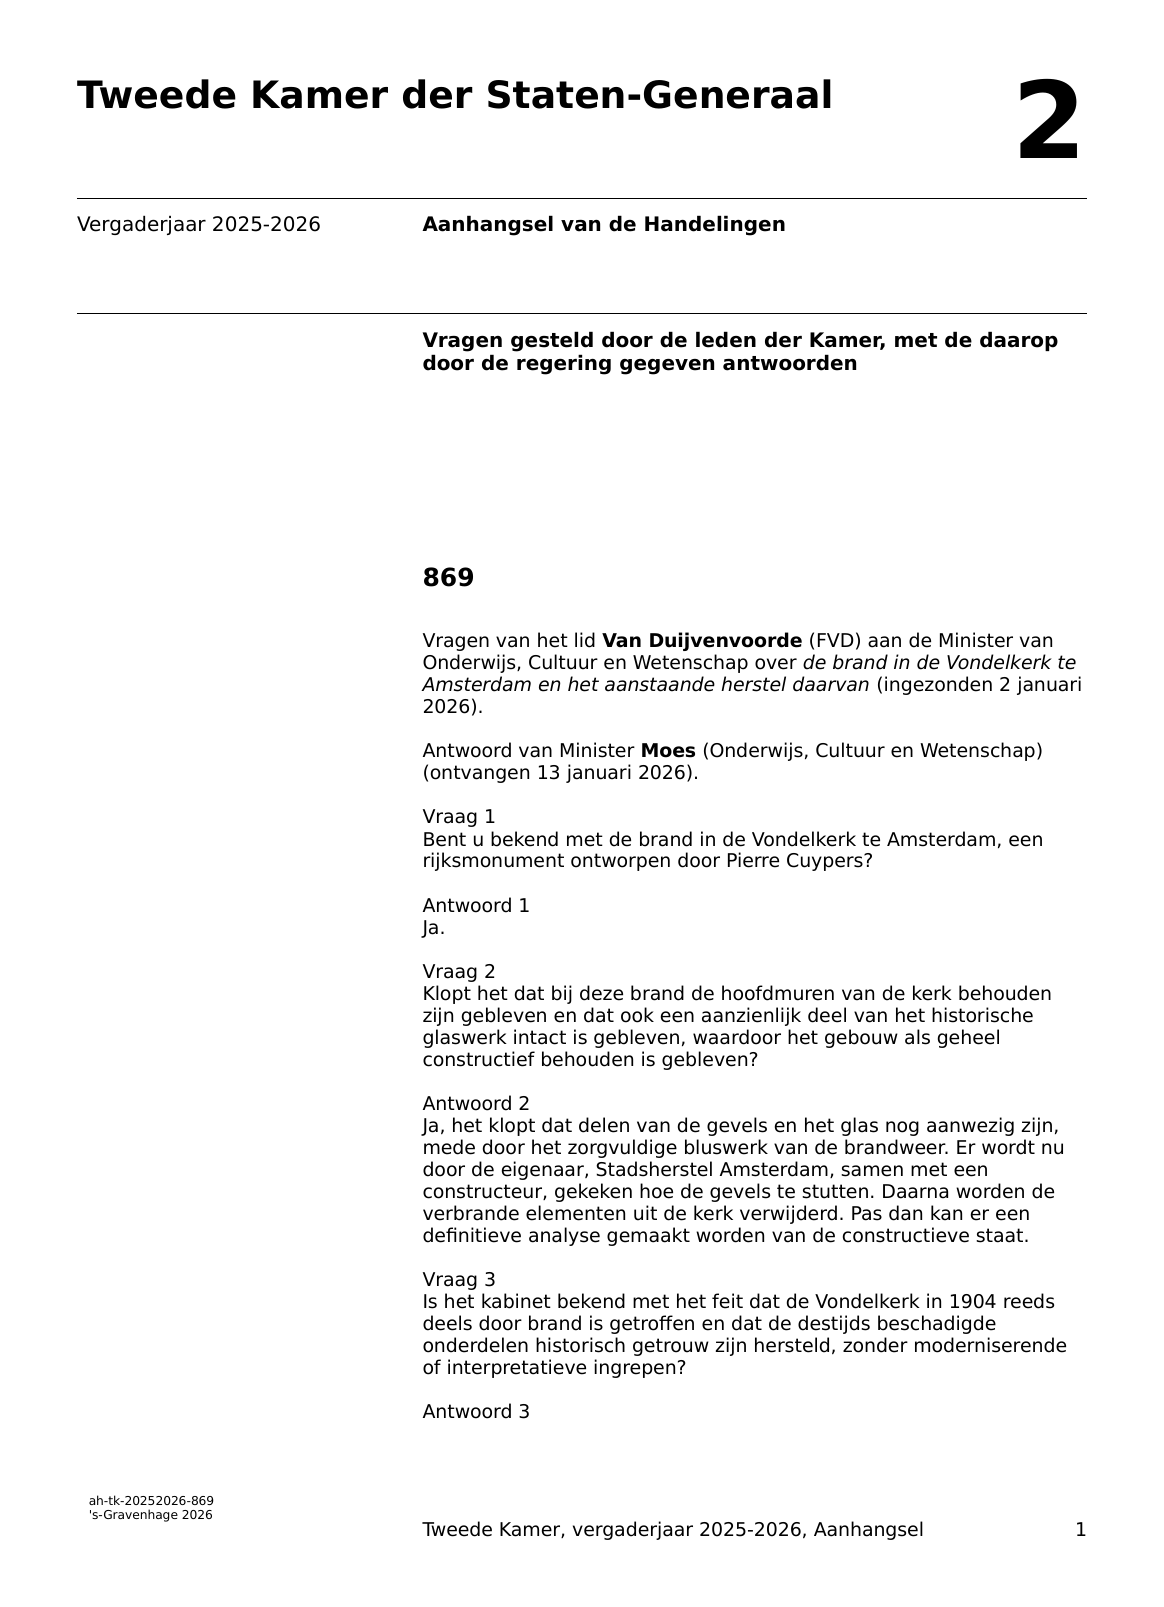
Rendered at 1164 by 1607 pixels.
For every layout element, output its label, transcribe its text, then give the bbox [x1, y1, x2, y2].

text Antwoord van Minister Moes (Onderwijs, Cultuur en Wetenschap) (ontvangen 13 januari 2026). [422, 740, 1087, 784]
table_cell Aanhangsel van de Handelingen [422, 199, 1087, 313]
text Antwoord 3 [422, 1401, 1087, 1423]
text ah-tk-20252026-869 [88, 1494, 323, 1508]
table_cell [77, 314, 422, 375]
text Ja. [422, 917, 1087, 938]
text 869 [422, 563, 1087, 592]
text Ja, het klopt dat delen van de gevels en het glas nog aanwezig zijn, mede door het zorgvuldige bluswerk van de brandweer. Er wordt nu door de eigenaar, Stadsherstel Amsterdam, samen met een constructeur, gekeken hoe de gevels te stutten. Daarna worden de verbrande elementen uit de kerk verwijderd. Pas dan kan er een definitieve analyse gemaakt worden van de constructieve staat. [422, 1115, 1087, 1247]
text Vragen van het lid Van Duijvenvoorde (FVD) aan de Minister van Onderwijs, Cultuur en Wetenschap over de brand in de Vondelkerk te Amsterdam en het aanstaande herstel daarvan (ingezonden 2 januari 2026). [422, 630, 1087, 718]
text Is het kabinet bekend met het feit dat de Vondelkerk in 1904 reeds deels door brand is getroffen en dat de destijds beschadigde onderdelen historisch getrouw zijn hersteld, zonder moderniserende of interpretatieve ingrepen? [422, 1291, 1087, 1379]
text 's-Gravenhage 2026 [88, 1508, 323, 1522]
text Vraag 2 [422, 961, 1087, 983]
table_header 2 [886, 59, 1087, 198]
text Antwoord 1 [422, 894, 1087, 917]
text Vraag 1 [422, 806, 1087, 828]
text Antwoord 2 [422, 1093, 1087, 1115]
text Vraag 3 [422, 1269, 1087, 1291]
table_cell Vragen gesteld door de leden der Kamer, met de daarop door de regering gegeven antwoorden [422, 314, 1087, 375]
text Klopt het dat bij deze brand de hoofdmuren van de kerk behouden zijn gebleven en dat ook een aanzienlijk deel van het historische glaswerk intact is gebleven, waardoor het gebouw als geheel constructief behouden is gebleven? [422, 983, 1087, 1071]
table_header Tweede Kamer der Staten-Generaal [77, 59, 886, 198]
text Bent u bekend met de brand in de Vondelkerk te Amsterdam, een rijksmonument ontworpen door Pierre Cuypers? [422, 828, 1087, 872]
table_cell Vergaderjaar 2025-2026 [77, 199, 422, 313]
